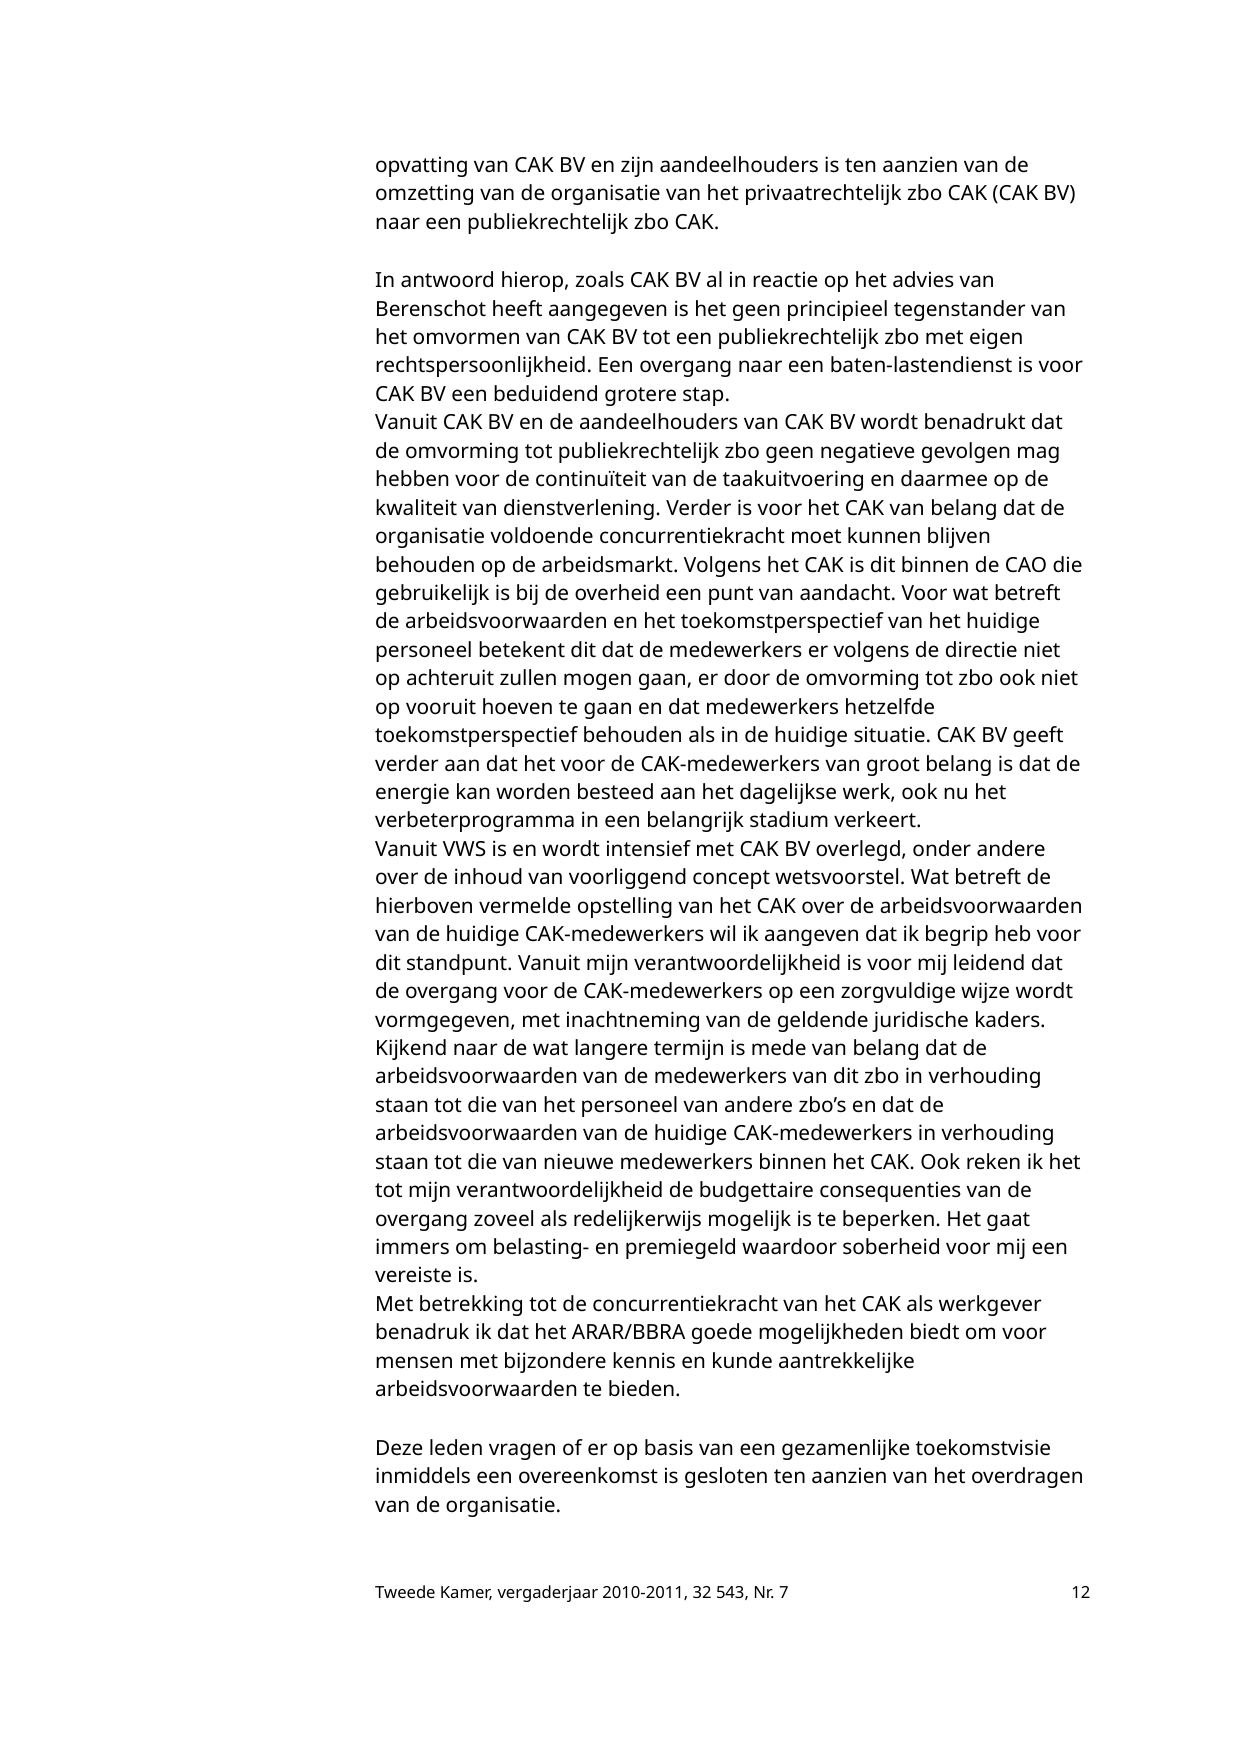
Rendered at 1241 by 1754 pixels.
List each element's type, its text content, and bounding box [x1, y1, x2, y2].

text Vanuit VWS is en wordt intensief met CAK BV overlegd, onder andere over de inhoud van voorliggend concept wetsvoorstel. Wat betreft de hierboven vermelde opstelling van het CAK over de arbeidsvoorwaarden van de huidige CAK-medewerkers wil ik aangeven dat ik begrip heb voor dit standpunt. Vanuit mijn verantwoordelijkheid is voor mij leidend dat de overgang voor de CAK-medewerkers op een zorgvuldige wijze wordt vormgegeven, met inachtneming van de geldende juridische kaders. Kijkend naar de wat langere termijn is mede van belang dat de arbeidsvoorwaarden van de medewerkers van dit zbo in verhouding staan tot die van het personeel van andere zbo’s en dat de arbeidsvoorwaarden van de huidige CAK-medewerkers in verhouding staan tot die van nieuwe medewerkers binnen het CAK. Ook reken ik het tot mijn verantwoordelijkheid de budgettaire consequenties van de overgang zoveel als redelijkerwijs mogelijk is te beperken. Het gaat immers om belasting- en premiegeld waardoor soberheid voor mij een vereiste is. [375, 834, 1090, 1289]
text opvatting van CAK BV en zijn aandeelhouders is ten aanzien van de omzetting van de organisatie van het privaatrechtelijk zbo CAK (CAK BV) naar een publiekrechtelijk zbo CAK. [375, 150, 1090, 235]
text Deze leden vragen of er op basis van een gezamenlijke toekomstvisie inmiddels een overeenkomst is gesloten ten aanzien van het overdragen van de organisatie. [375, 1433, 1090, 1518]
text Met betrekking tot de concurrentiekracht van het CAK als werkgever benadruk ik dat het ARAR/BBRA goede mogelijkheden biedt om voor mensen met bijzondere kennis en kunde aantrekkelijke arbeidsvoorwaarden te bieden. [375, 1289, 1090, 1403]
text Vanuit CAK BV en de aandeelhouders van CAK BV wordt benadrukt dat de omvorming tot publiekrechtelijk zbo geen negatieve gevolgen mag hebben voor de continuïteit van de taakuitvoering en daarmee op de kwaliteit van dienstverlening. Verder is voor het CAK van belang dat de organisatie voldoende concurrentiekracht moet kunnen blijven behouden op de arbeidsmarkt. Volgens het CAK is dit binnen de CAO die gebruikelijk is bij de overheid een punt van aandacht. Voor wat betreft de arbeidsvoorwaarden en het toekomstperspectief van het huidige personeel betekent dit dat de medewerkers er volgens de directie niet op achteruit zullen mogen gaan, er door de omvorming tot zbo ook niet op vooruit hoeven te gaan en dat medewerkers hetzelfde toekomstperspectief behouden als in de huidige situatie. CAK BV geeft verder aan dat het voor de CAK-medewerkers van groot belang is dat de energie kan worden besteed aan het dagelijkse werk, ook nu het verbeterprogramma in een belangrijk stadium verkeert. [375, 407, 1090, 834]
text In antwoord hierop, zoals CAK BV al in reactie op het advies van Berenschot heeft aangegeven is het geen principieel tegenstander van het omvormen van CAK BV tot een publiekrechtelijk zbo met eigen rechtspersoonlijkheid. Een overgang naar een baten-lastendienst is voor CAK BV een beduidend grotere stap. [375, 265, 1090, 407]
